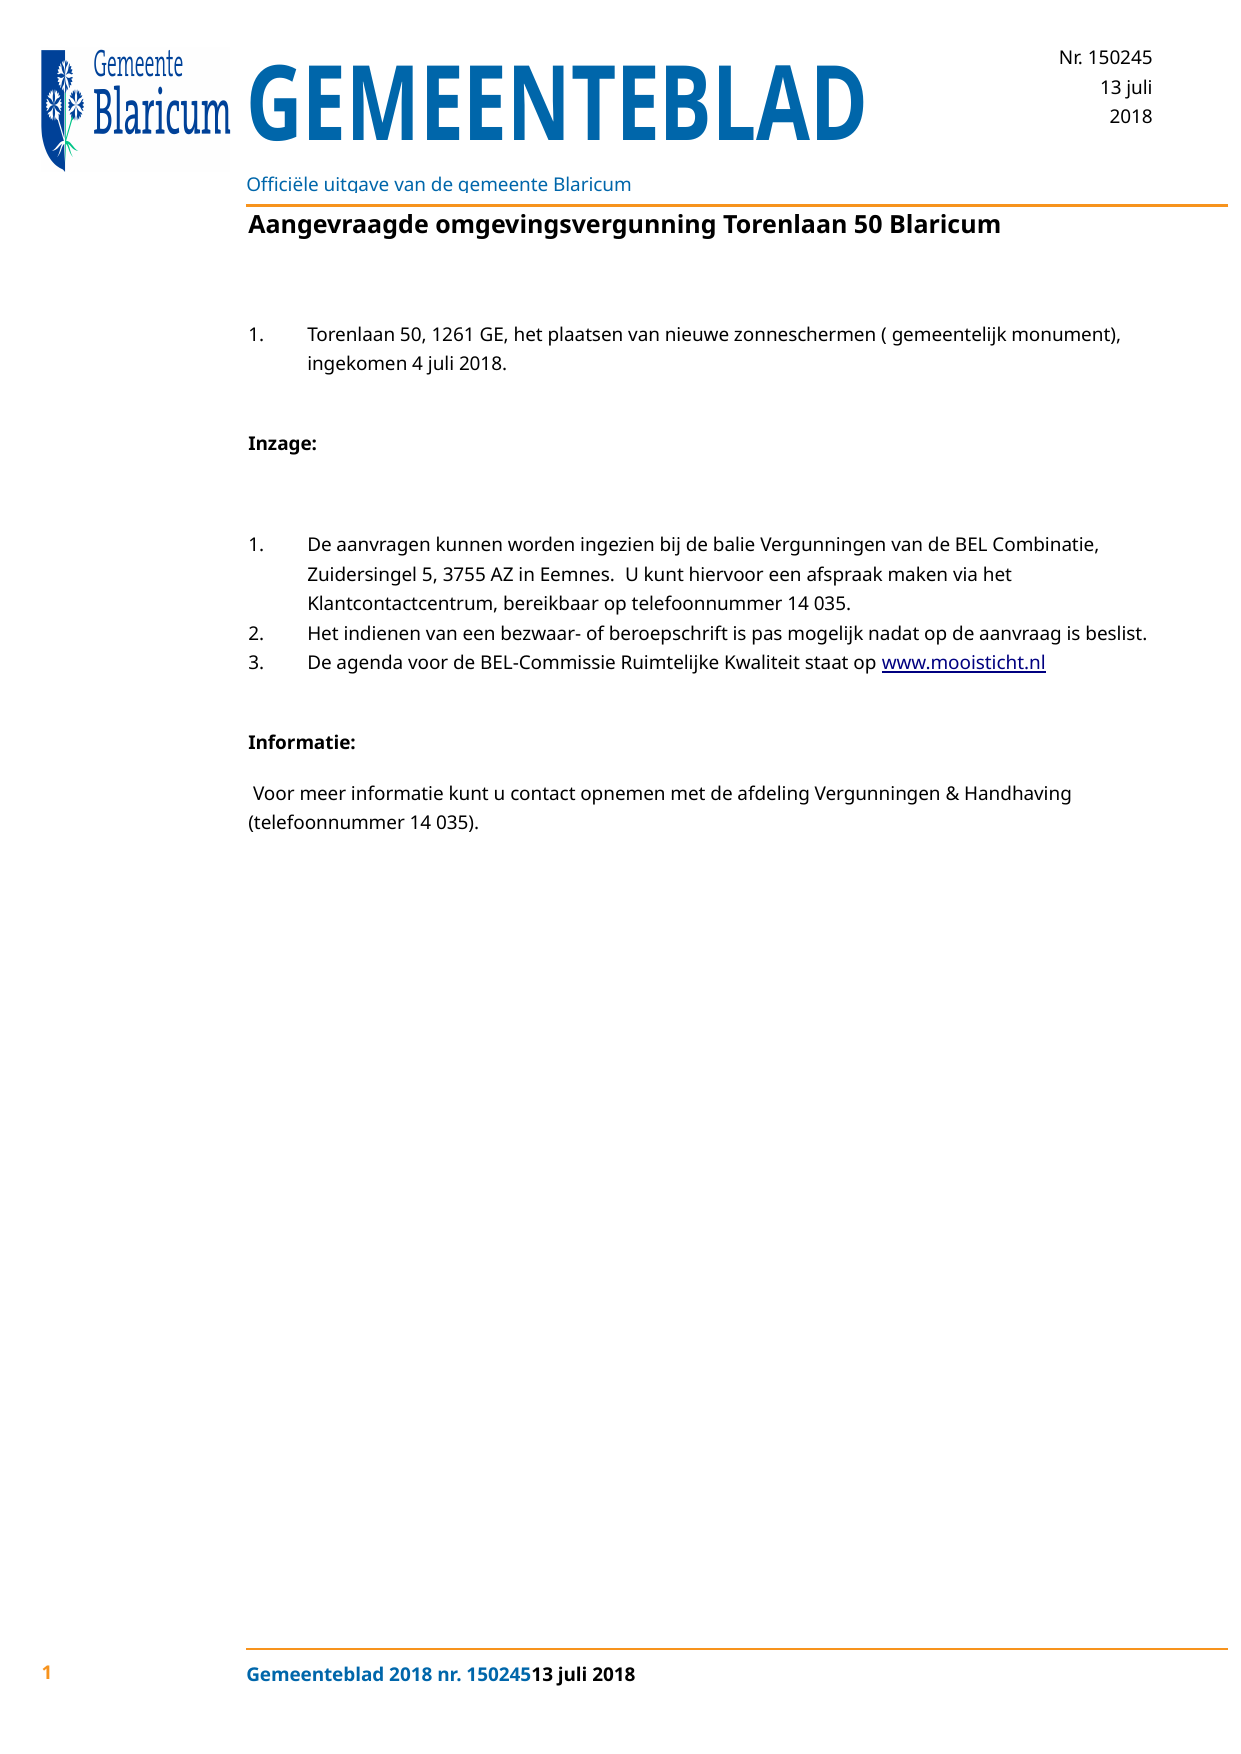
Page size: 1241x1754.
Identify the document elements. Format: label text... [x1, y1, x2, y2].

text Aangevraagde omgevingsvergunning Torenlaan 50 Blaricum [248, 207, 1152, 241]
list Het indienen van een bezwaar- of beroepschrift is pas mogelijk nadat op de aanvraag is beslist. [248, 620, 1152, 646]
list De aanvragen kunnen worden ingezien bij de balie Vergunningen van de BEL Combinatie, Zuidersingel 5, 3755 AZ in Eemnes. U kunt hiervoor een afspraak maken via het Klantcontactcentrum, bereikbaar op telefoonnummer 14 035. [248, 531, 1152, 616]
picture [41, 47, 231, 172]
list De agenda voor de BEL-Commissie Ruimtelijke Kwaliteit staat op www.mooisticht.nl [248, 649, 1152, 675]
text Inzage: [248, 430, 1152, 456]
list Torenlaan 50, 1261 GE, het plaatsen van nieuwe zonneschermen ( gemeentelijk monument), ingekomen 4 juli 2018. [248, 321, 1152, 376]
text Voor meer informatie kunt u contact opnemen met de afdeling Vergunningen & Handhaving (telefoonnummer 14 035). [248, 780, 1152, 835]
text Informatie: [248, 729, 1152, 755]
